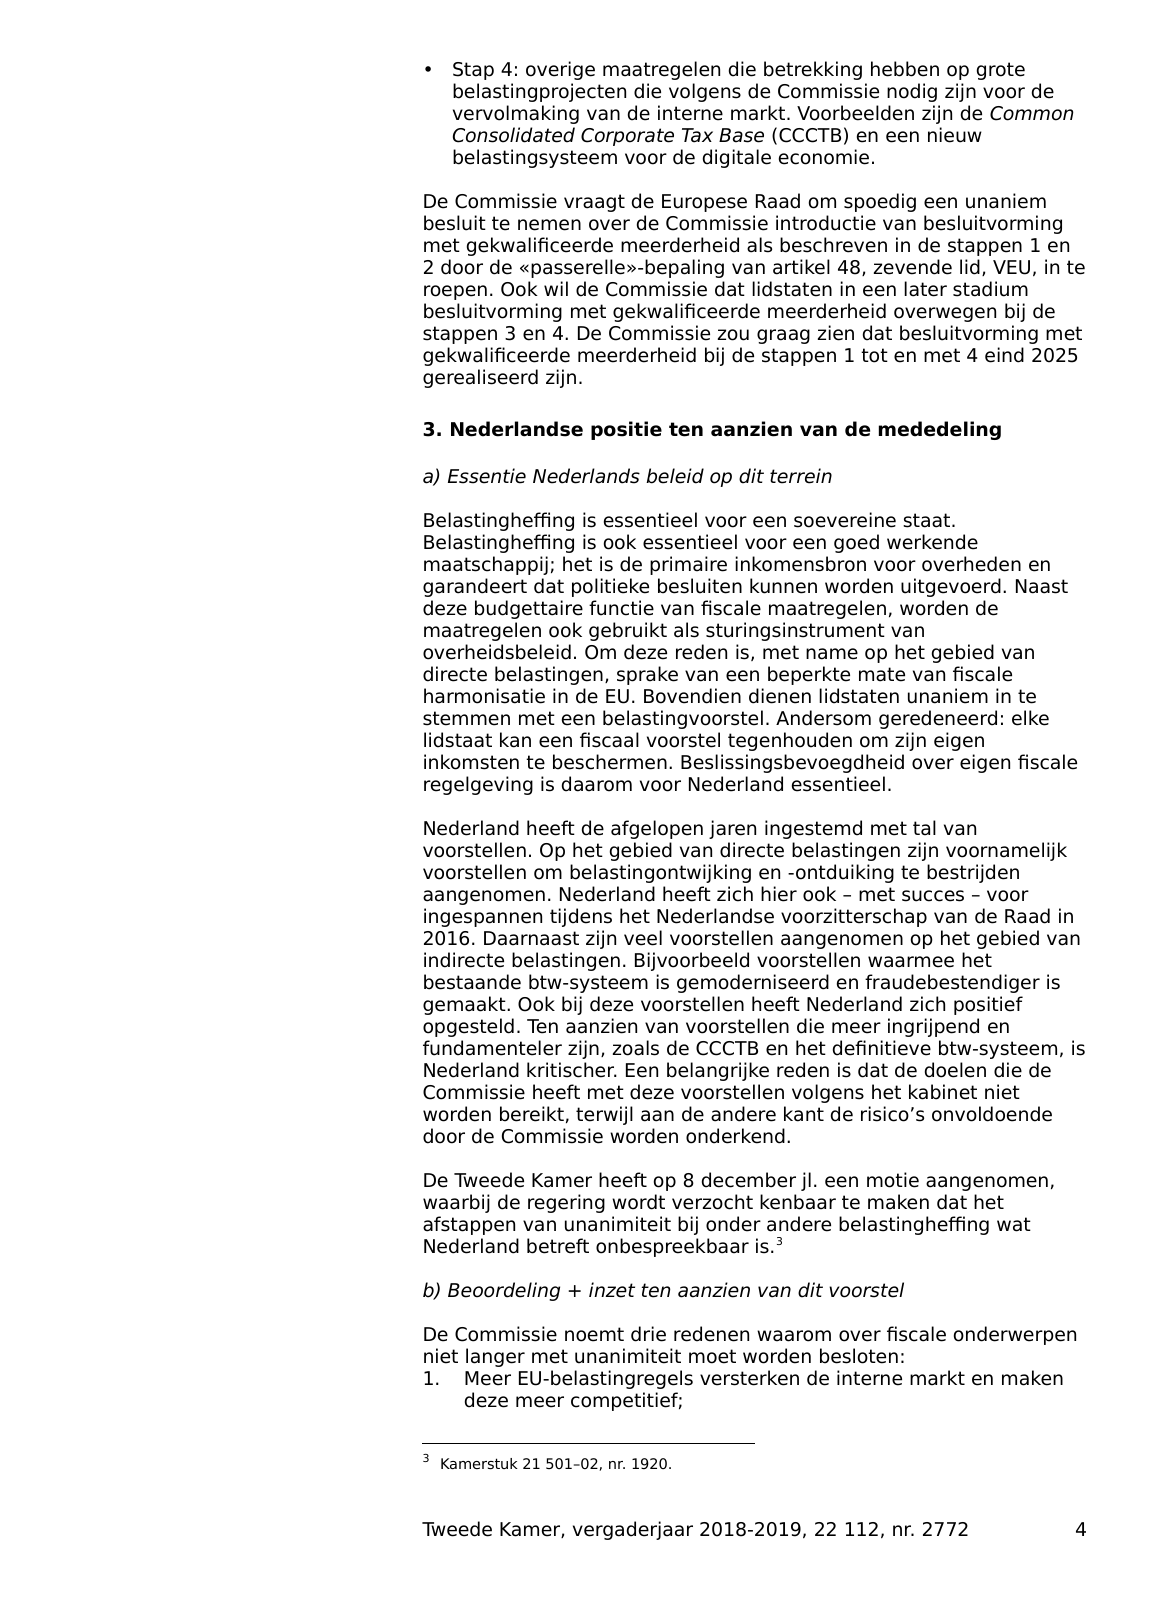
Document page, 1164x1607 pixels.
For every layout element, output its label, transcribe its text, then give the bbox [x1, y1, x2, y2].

text Belastingheffing is essentieel voor een soevereine staat. Belastingheffing is ook essentieel voor een goed werkende maatschappij; het is de primaire inkomensbron voor overheden en garandeert dat politieke besluiten kunnen worden uitgevoerd. Naast deze budgettaire functie van fiscale maatregelen, worden de maatregelen ook gebruikt als sturingsinstrument van overheidsbeleid. Om deze reden is, met name op het gebied van directe belastingen, sprake van een beperkte mate van fiscale harmonisatie in de EU. Bovendien dienen lidstaten unaniem in te stemmen met een belastingvoorstel. Andersom geredeneerd: elke lidstaat kan een fiscaal voorstel tegenhouden om zijn eigen inkomsten te beschermen. Beslissingsbevoegdheid over eigen fiscale regelgeving is daarom voor Nederland essentieel. [422, 510, 1087, 796]
text Kamerstuk 21 501–02, nr. 1920. [422, 1452, 1087, 1474]
text • Stap 4: overige maatregelen die betrekking hebben op grote belastingprojecten die volgens de Commissie nodig zijn voor de vervolmaking van de interne markt. Voorbeelden zijn de Common Consolidated Corporate Tax Base (CCCTB) en een nieuw belastingsysteem voor de digitale economie. [422, 59, 1087, 169]
subtitle b) Beoordeling + inzet ten aanzien van dit voorstel [422, 1280, 1087, 1302]
text De Commissie noemt drie redenen waarom over fiscale onderwerpen niet langer met unanimiteit moet worden besloten: [422, 1324, 1087, 1368]
text Nederland heeft de afgelopen jaren ingestemd met tal van voorstellen. Op het gebied van directe belastingen zijn voornamelijk voorstellen om belastingontwijking en -ontduiking te bestrijden aangenomen. Nederland heeft zich hier ook – met succes – voor ingespannen tijdens het Nederlandse voorzitterschap van de Raad in 2016. Daarnaast zijn veel voorstellen aangenomen op het gebied van indirecte belastingen. Bijvoorbeeld voorstellen waarmee het bestaande btw-systeem is gemoderniseerd en fraudebestendiger is gemaakt. Ook bij deze voorstellen heeft Nederland zich positief opgesteld. Ten aanzien van voorstellen die meer ingrijpend en fundamenteler zijn, zoals de CCCTB en het definitieve btw-systeem, is Nederland kritischer. Een belangrijke reden is dat de doelen die de Commissie heeft met deze voorstellen volgens het kabinet niet worden bereikt, terwijl aan de andere kant de risico’s onvoldoende door de Commissie worden onderkend. [422, 818, 1087, 1148]
subtitle a) Essentie Nederlands beleid op dit terrein [422, 466, 1087, 488]
subtitle 3. Nederlandse positie ten aanzien van de mededeling [422, 419, 1087, 441]
text 1. Meer EU-belastingregels versterken de interne markt en maken deze meer competitief; [422, 1368, 1087, 1412]
text De Tweede Kamer heeft op 8 december jl. een motie aangenomen, waarbij de regering wordt verzocht kenbaar te maken dat het afstappen van unanimiteit bij onder andere belastingheffing wat Nederland betreft onbespreekbaar is. [422, 1170, 1087, 1258]
text De Commissie vraagt de Europese Raad om spoedig een unaniem besluit te nemen over de Commissie introductie van besluitvorming met gekwalificeerde meerderheid als beschreven in de stappen 1 en 2 door de «passerelle»-bepaling van artikel 48, zevende lid, VEU, in te roepen. Ook wil de Commissie dat lidstaten in een later stadium besluitvorming met gekwalificeerde meerderheid overwegen bij de stappen 3 en 4. De Commissie zou graag zien dat besluitvorming met gekwalificeerde meerderheid bij de stappen 1 tot en met 4 eind 2025 gerealiseerd zijn. [422, 191, 1087, 389]
